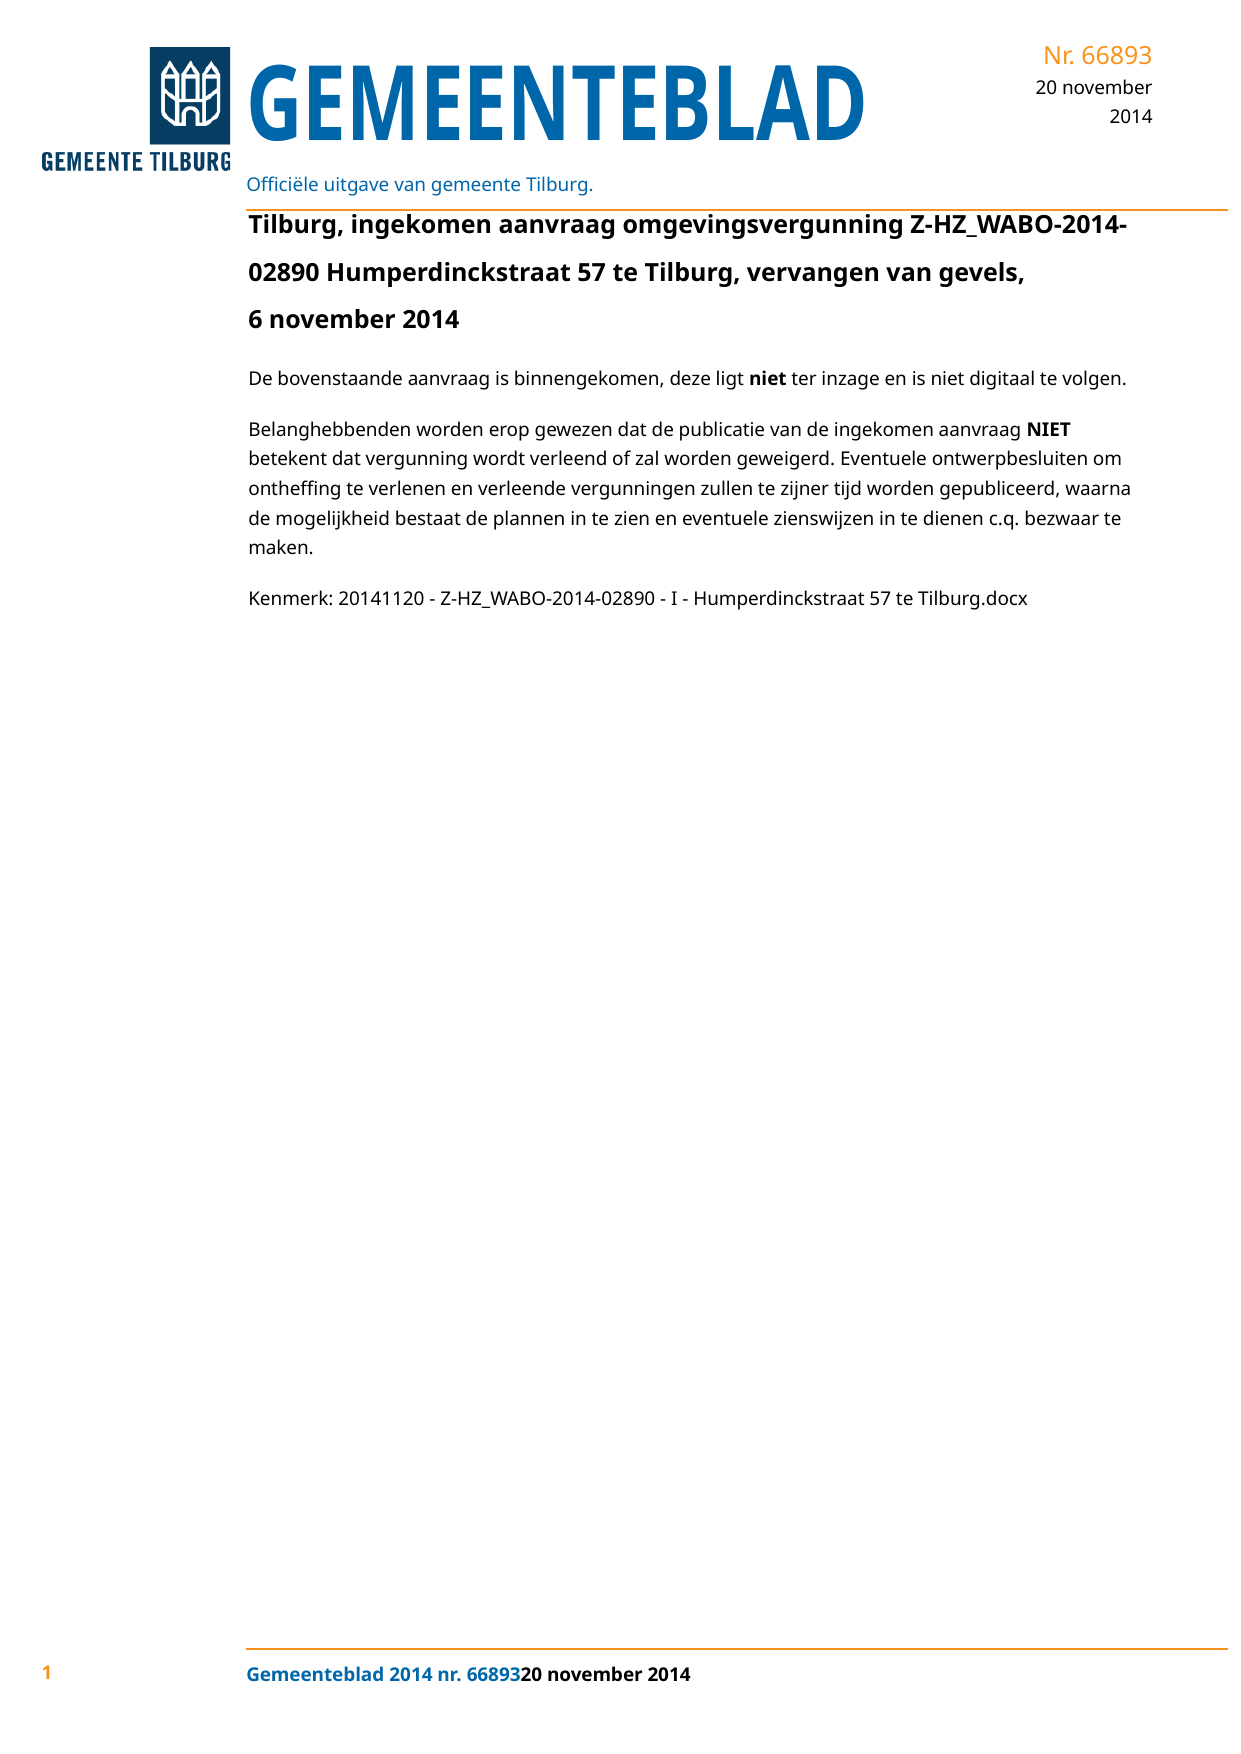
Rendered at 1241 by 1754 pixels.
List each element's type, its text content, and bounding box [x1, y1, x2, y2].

text Belanghebbenden worden erop gewezen dat de publicatie van de ingekomen aanvraag NIET betekent dat vergunning wordt verleend of zal worden geweigerd. Eventuele ontwerpbesluiten om ontheffing te verlenen en verleende vergunningen zullen te zijner tijd worden gepubliceerd, waarna de mogelijkheid bestaat de plannen in te zien en eventuele zienswijzen in te dienen c.q. bezwaar te maken. [248, 416, 1152, 560]
picture [41, 47, 231, 172]
text De bovenstaande aanvraag is binnengekomen, deze ligt niet ter inzage en is niet digitaal te volgen. [248, 366, 1152, 391]
text Kenmerk: 20141120 - Z-HZ_WABO-2014-02890 - I - Humperdinckstraat 57 te Tilburg.docx [248, 585, 1152, 610]
text Tilburg, ingekomen aanvraag omgevingsvergunning Z-HZ_WABO-2014-02890 Humperdinckstraat 57 te Tilburg, vervangen van gevels, 6 november 2014 [248, 211, 1152, 336]
